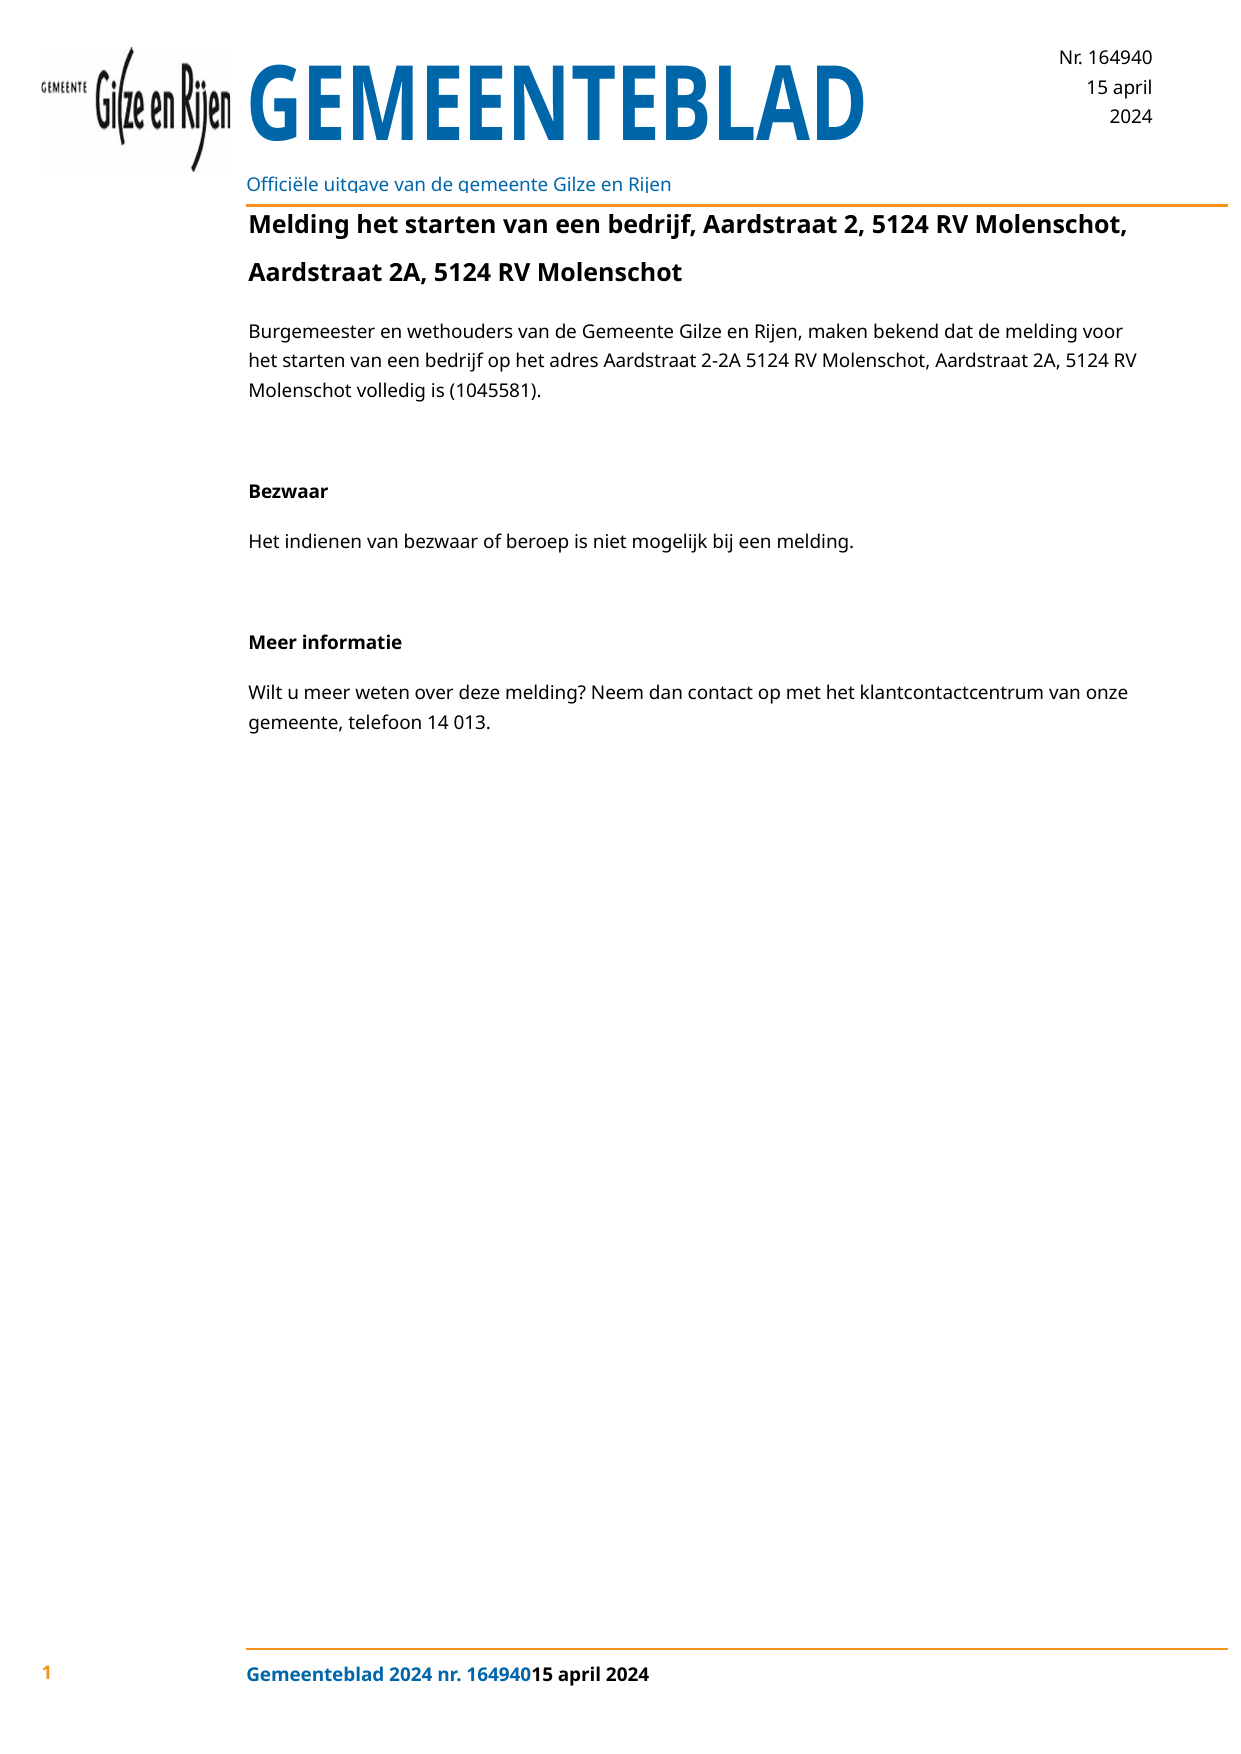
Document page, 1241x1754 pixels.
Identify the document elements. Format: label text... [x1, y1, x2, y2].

picture [41, 47, 231, 172]
text Melding het starten van een bedrijf, Aardstraat 2, 5124 RV Molenschot, Aardstraat 2A, 5124 RV Molenschot [248, 207, 1152, 288]
text Burgemeester en wethouders van de Gemeente Gilze en Rijen, maken bekend dat de melding voor het starten van een bedrijf op het adres Aardstraat 2-2A 5124 RV Molenschot, Aardstraat 2A, 5124 RV Molenschot volledig is (1045581). [248, 318, 1152, 403]
text Bezwaar [248, 478, 1152, 504]
text Meer informatie [248, 629, 1152, 655]
text Wilt u meer weten over deze melding? Neem dan contact op met het klantcontactcentrum van onze gemeente, telefoon 14 013. [248, 679, 1152, 735]
text Het indienen van bezwaar of beroep is niet mogelijk bij een melding. [248, 528, 1152, 554]
